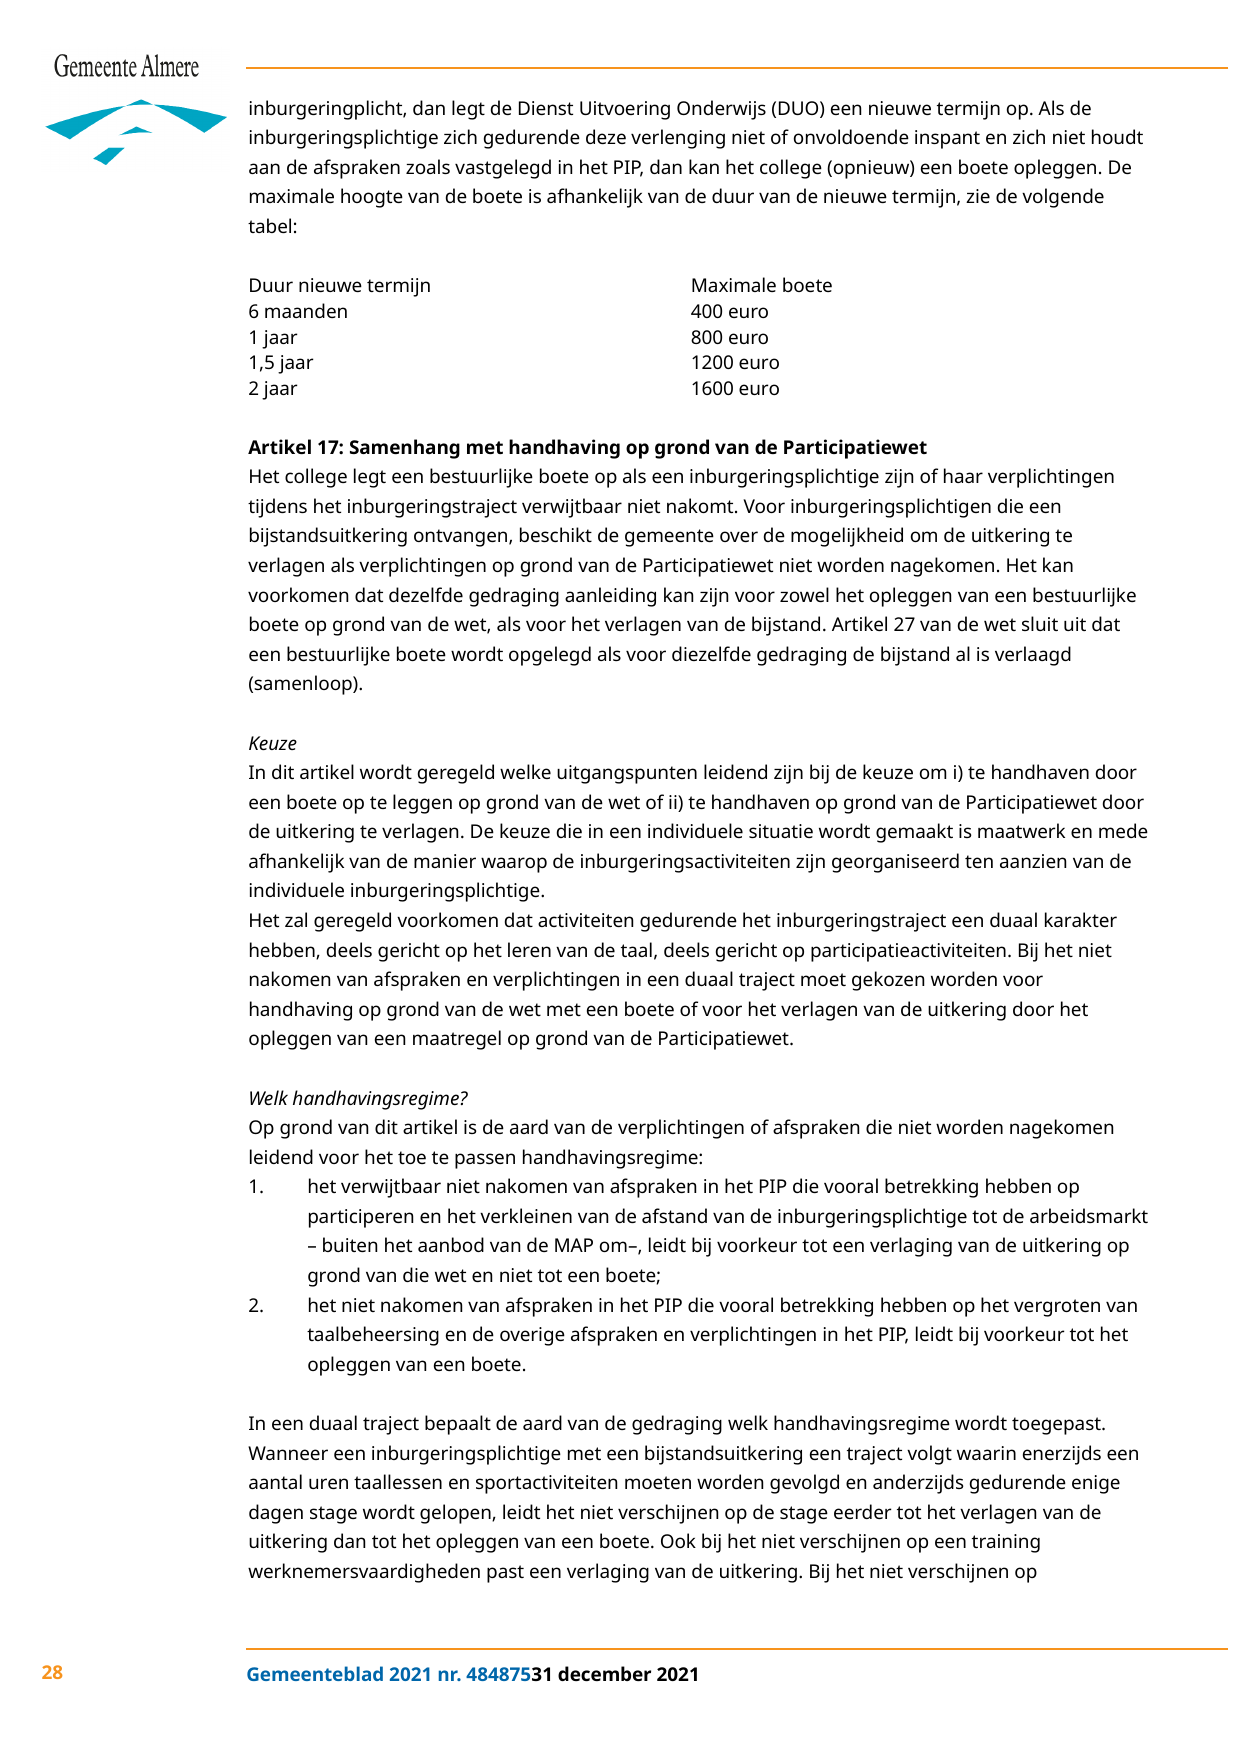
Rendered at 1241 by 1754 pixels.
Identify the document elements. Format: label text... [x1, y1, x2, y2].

text In een duaal traject bepaalt de aard van de gedraging welk handhavingsregime wordt toegepast. Wanneer een inburgeringsplichtige met een bijstandsuitkering een traject volgt waarin enerzijds een aantal uren taallessen en sportactiviteiten moeten worden gevolgd en anderzijds gedurende enige dagen stage wordt gelopen, leidt het niet verschijnen op de stage eerder tot het verlagen van de uitkering dan tot het opleggen van een boete. Ook bij het niet verschijnen op een training werknemersvaardigheden past een verlaging van de uitkering. Bij het niet verschijnen op [248, 1410, 1152, 1584]
text inburgeringplicht, dan legt de Dienst Uitvoering Onderwijs (DUO) een nieuwe termijn op. Als de inburgeringsplichtige zich gedurende deze verlenging niet of onvoldoende inspant en zich niet houdt aan de afspraken zoals vastgelegd in het PIP, dan kan het college (opnieuw) een boete opleggen. De maximale hoogte van de boete is afhankelijk van de duur van de nieuwe termijn, zie de volgende tabel: [248, 95, 1152, 239]
text Het college legt een bestuurlijke boete op als een inburgeringsplichtige zijn of haar verplichtingen tijdens het inburgeringstraject verwijtbaar niet nakomt. Voor inburgeringsplichtigen die een bijstandsuitkering ontvangen, beschikt de gemeente over de mogelijkheid om de uitkering te verlagen als verplichtingen op grond van de Participatiewet niet worden nagekomen. Het kan voorkomen dat dezelfde gedraging aanleiding kan zijn voor zowel het opleggen van een bestuurlijke boete op grond van de wet, als voor het verlagen van de bijstand. Artikel 27 van de wet sluit uit dat een bestuurlijke boete wordt opgelegd als voor diezelfde gedraging de bijstand al is verlaagd (samenloop). [248, 463, 1152, 696]
text Keuze [248, 730, 1152, 755]
table_cell 1,5 jaar [248, 350, 691, 375]
table_cell 6 maanden [248, 298, 691, 324]
text Welk handhavingsregime? [248, 1085, 1152, 1110]
table_cell 2 jaar [248, 375, 691, 401]
list het niet nakomen van afspraken in het PIP die vooral betrekking hebben op het vergroten van taalbeheersing en de overige afspraken en verplichtingen in het PIP, leidt bij voorkeur tot het opleggen van een boete. [248, 1292, 1152, 1377]
table_cell 1 jaar [248, 324, 691, 349]
table_header Maximale boete [691, 273, 1152, 298]
table_cell 800 euro [691, 324, 1152, 349]
text Het zal geregeld voorkomen dat activiteiten gedurende het inburgeringstraject een duaal karakter hebben, deels gericht op het leren van de taal, deels gericht op participatieactiviteiten. Bij het niet nakomen van afspraken en verplichtingen in een duaal traject moet gekozen worden voor handhaving op grond van de wet met een boete of voor het verlagen van de uitkering door het opleggen van een maatregel op grond van de Participatiewet. [248, 907, 1152, 1051]
table_header Duur nieuwe termijn [248, 273, 691, 298]
text Artikel 17: Samenhang met handhaving op grond van de Participatiewet [248, 434, 1152, 459]
picture [41, 47, 231, 172]
text In dit artikel wordt geregeld welke uitgangspunten leidend zijn bij de keuze om i) te handhaven door een boete op te leggen op grond van de wet of ii) te handhaven op grond van de Participatiewet door de uitkering te verlagen. De keuze die in een individuele situatie wordt gemaakt is maatwerk en mede afhankelijk van de manier waarop de inburgeringsactiviteiten zijn georganiseerd ten aanzien van de individuele inburgeringsplichtige. [248, 759, 1152, 903]
table_cell 1200 euro [691, 350, 1152, 375]
list het verwijtbaar niet nakomen van afspraken in het PIP die vooral betrekking hebben op participeren en het verkleinen van de afstand van de inburgeringsplichtige tot de arbeidsmarkt – buiten het aanbod van de MAP om–, leidt bij voorkeur tot een verlaging van de uitkering op grond van die wet en niet tot een boete; [248, 1173, 1152, 1288]
table_cell 400 euro [691, 298, 1152, 324]
table_cell 1600 euro [691, 375, 1152, 401]
text Op grond van dit artikel is de aard van de verplichtingen of afspraken die niet worden nagekomen leidend voor het toe te passen handhavingsregime: [248, 1114, 1152, 1169]
